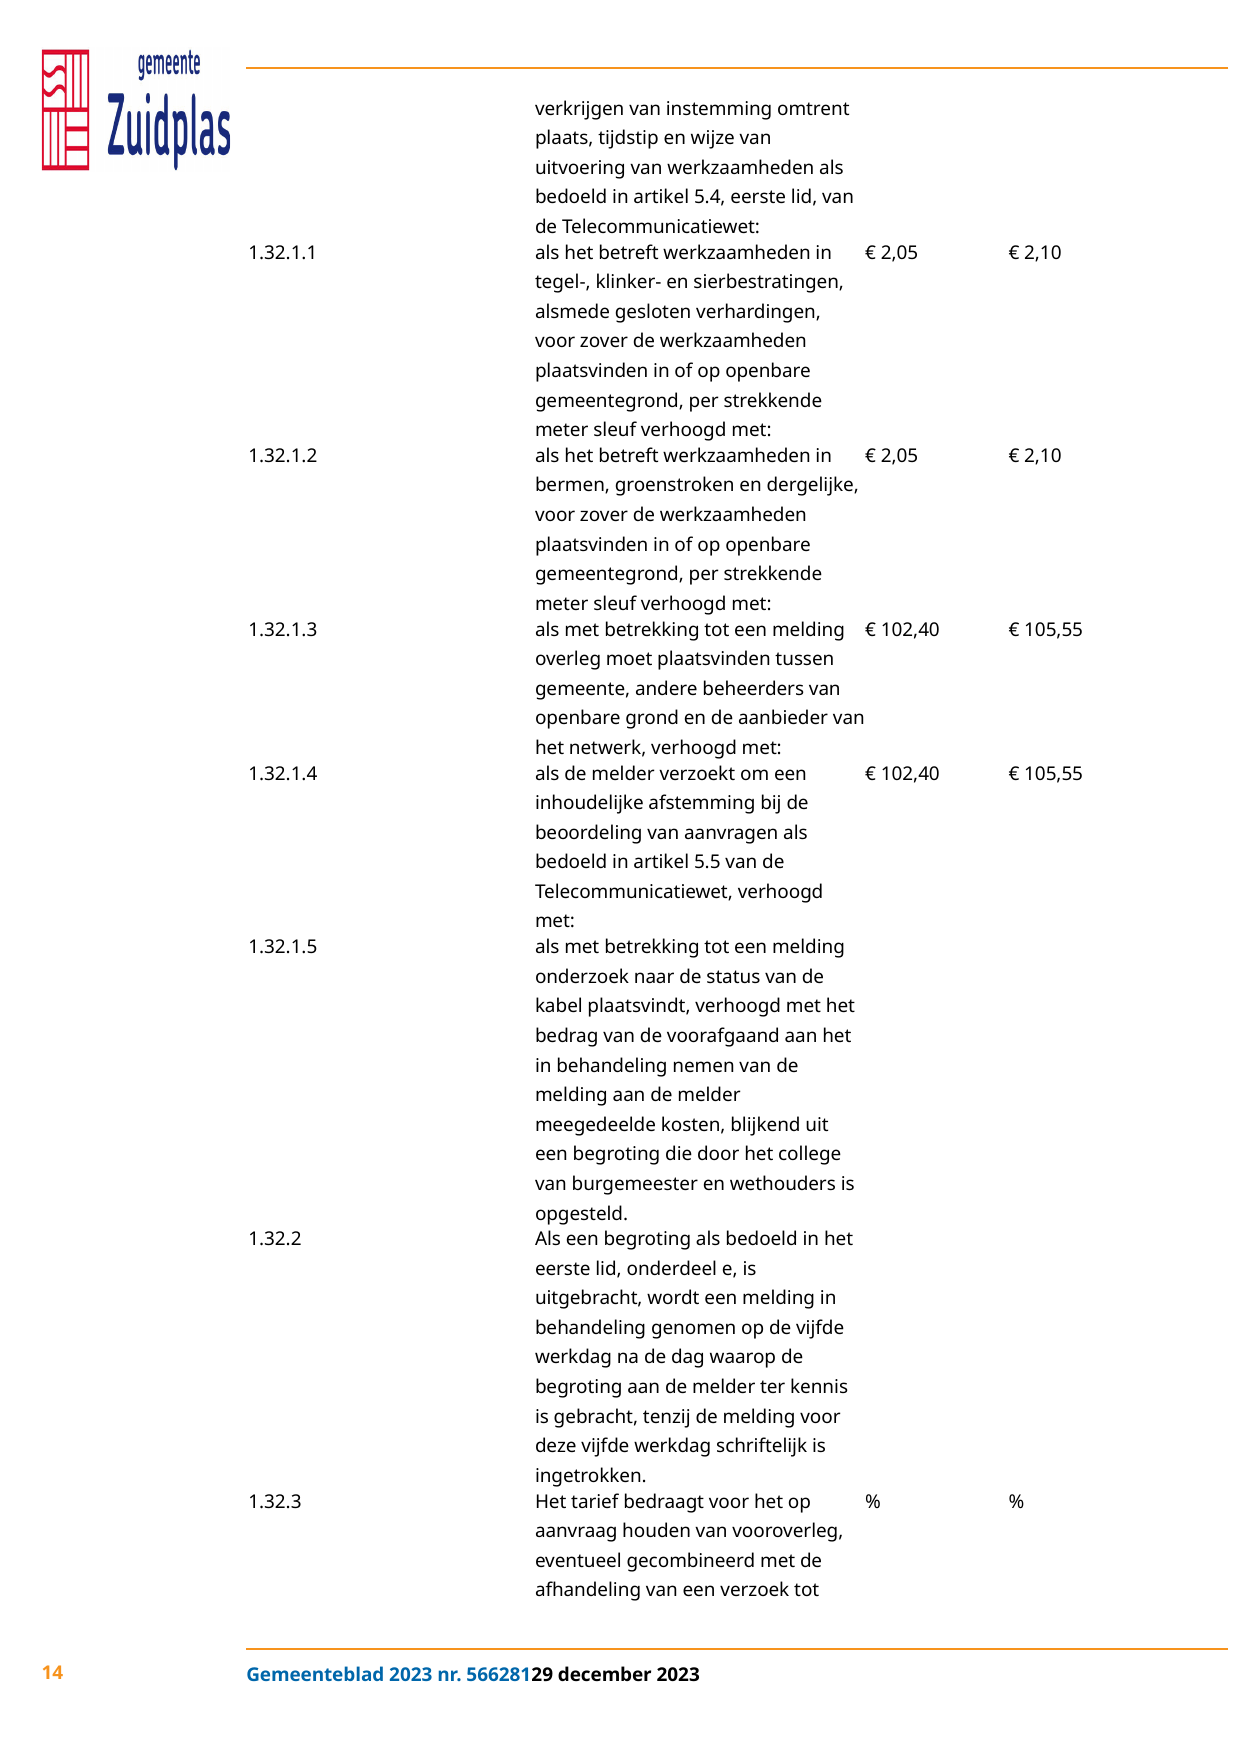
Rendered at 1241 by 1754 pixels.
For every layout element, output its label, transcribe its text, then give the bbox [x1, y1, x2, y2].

table_cell € 105,55 [1008, 760, 1152, 933]
table_cell [391, 239, 535, 442]
table_cell € 102,40 [865, 616, 1008, 760]
table_cell als het betreft werkzaamheden in tegel-, klinker- en sierbestratingen, alsmede gesloten verhardingen, voor zover de werkzaamheden plaatsvinden in of op openbare gemeentegrond, per strekkende meter sleuf verhoogd met: [535, 239, 865, 442]
table_cell [391, 95, 535, 239]
table_cell [1008, 934, 1152, 1225]
table_cell 1.32.1.5 [248, 934, 391, 1225]
table_cell € 2,10 [1008, 442, 1152, 616]
table_cell [1008, 1225, 1152, 1488]
table_cell % [1008, 1488, 1152, 1602]
table_cell [1008, 95, 1152, 239]
table_cell als het betreft werkzaamheden in bermen, groenstroken en dergelijke, voor zover de werkzaamheden plaatsvinden in of op openbare gemeentegrond, per strekkende meter sleuf verhoogd met: [535, 442, 865, 616]
table_cell 1.32.3 [248, 1488, 391, 1602]
table_cell [391, 760, 535, 933]
table_cell [391, 1488, 535, 1602]
table_cell 1.32.1.3 [248, 616, 391, 760]
table_cell € 2,05 [865, 442, 1008, 616]
table_cell 1.32.1.2 [248, 442, 391, 616]
table_cell [391, 934, 535, 1225]
table_cell € 2,05 [865, 239, 1008, 442]
table_cell als de melder verzoekt om een inhoudelijke afstemming bij de beoordeling van aanvragen als bedoeld in artikel 5.5 van de Telecommunicatiewet, verhoogd met: [535, 760, 865, 933]
table_cell 1.32.1.1 [248, 239, 391, 442]
table_cell € 102,40 [865, 760, 1008, 933]
table_cell [865, 934, 1008, 1225]
table_cell als met betrekking tot een melding onderzoek naar de status van de kabel plaatsvindt, verhoogd met het bedrag van de voorafgaand aan het in behandeling nemen van de melding aan de melder meegedeelde kosten, blijkend uit een begroting die door het college van burgemeester en wethouders is opgesteld. [535, 934, 865, 1225]
picture [41, 47, 231, 172]
table_cell 1.32.1.4 [248, 760, 391, 933]
table_cell [865, 95, 1008, 239]
table_cell Het tarief bedraagt voor het op aanvraag houden van vooroverleg, eventueel gecombineerd met de afhandeling van een verzoek tot [535, 1488, 865, 1602]
table_cell [391, 1225, 535, 1488]
table_cell [865, 1225, 1008, 1488]
table_cell 1.32.2 [248, 1225, 391, 1488]
table_cell [391, 616, 535, 760]
table_cell % [865, 1488, 1008, 1602]
table_cell Als een begroting als bedoeld in het eerste lid, onderdeel e, is uitgebracht, wordt een melding in behandeling genomen op de vijfde werkdag na de dag waarop de begroting aan de melder ter kennis is gebracht, tenzij de melding voor deze vijfde werkdag schriftelijk is ingetrokken. [535, 1225, 865, 1488]
table_cell € 105,55 [1008, 616, 1152, 760]
table_cell [248, 95, 391, 239]
table_cell verkrijgen van instemming omtrent plaats, tijdstip en wijze van uitvoering van werkzaamheden als bedoeld in artikel 5.4, eerste lid, van de Telecommunicatiewet: [535, 95, 865, 239]
table_cell € 2,10 [1008, 239, 1152, 442]
table_cell als met betrekking tot een melding overleg moet plaatsvinden tussen gemeente, andere beheerders van openbare grond en de aanbieder van het netwerk, verhoogd met: [535, 616, 865, 760]
table_cell [391, 442, 535, 616]
